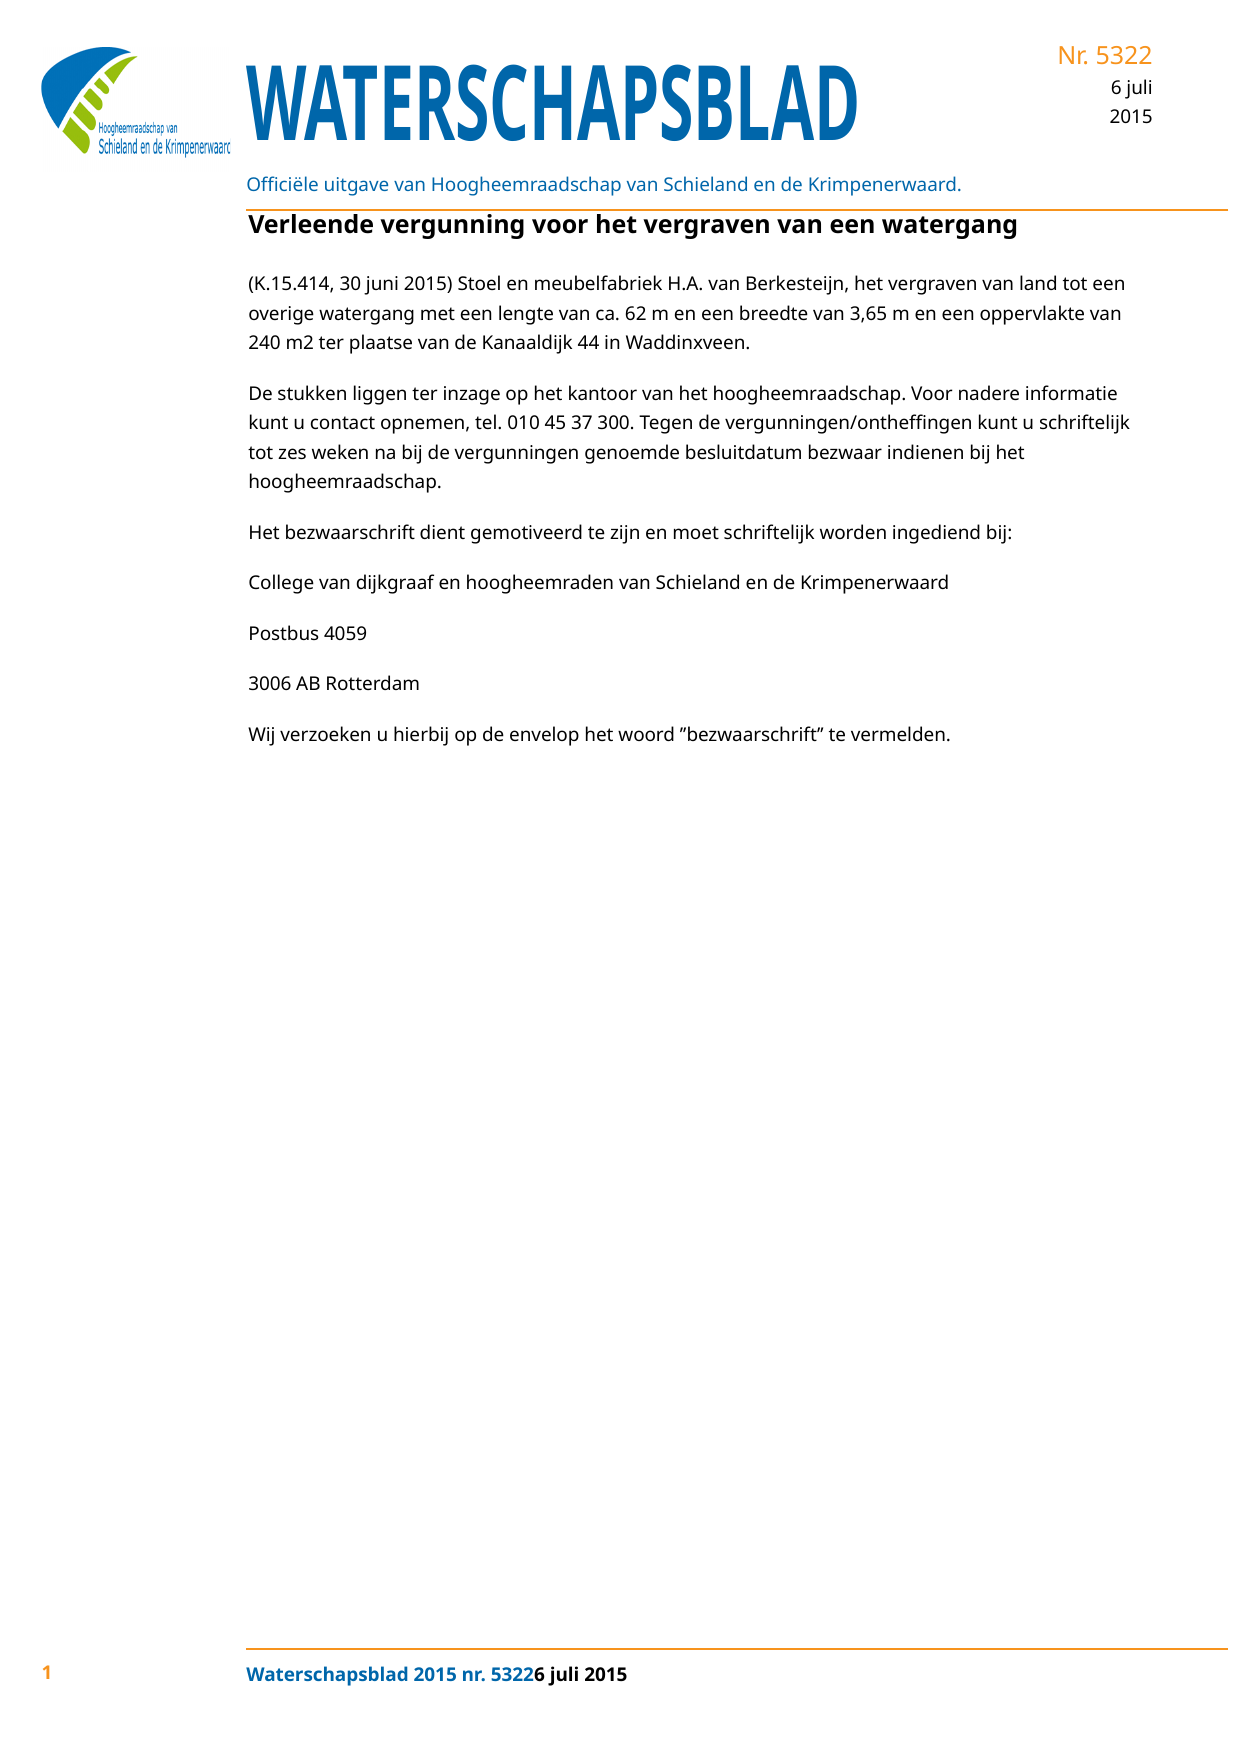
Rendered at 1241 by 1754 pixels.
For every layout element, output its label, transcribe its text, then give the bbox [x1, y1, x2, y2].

text De stukken liggen ter inzage op het kantoor van het hoogheemraadschap. Voor nadere informatie kunt u contact opnemen, tel. 010 45 37 300. Tegen de vergunningen/ontheffingen kunt u schriftelijk tot zes weken na bij de vergunningen genoemde besluitdatum bezwaar indienen bij het hoogheemraadschap. [248, 380, 1152, 494]
text Wij verzoeken u hierbij op de envelop het woord ’’bezwaarschrift’’ te vermelden. [248, 721, 1152, 746]
text Verleende vergunning voor het vergraven van een watergang [248, 211, 1152, 241]
text Het bezwaarschrift dient gemotiveerd te zijn en moet schriftelijk worden ingediend bij: [248, 519, 1152, 545]
text College van dijkgraaf en hoogheemraden van Schieland en de Krimpenerwaard [248, 569, 1152, 595]
text Postbus 4059 [248, 620, 1152, 646]
text 3006 AB Rotterdam [248, 670, 1152, 696]
text (K.15.414, 30 juni 2015) Stoel en meubelfabriek H.A. van Berkesteijn, het vergraven van land tot een overige watergang met een lengte van ca. 62 m en een breedte van 3,65 m en een oppervlakte van 240 m2 ter plaatse van de Kanaaldijk 44 in Waddinxveen. [248, 270, 1152, 355]
picture [41, 47, 231, 172]
